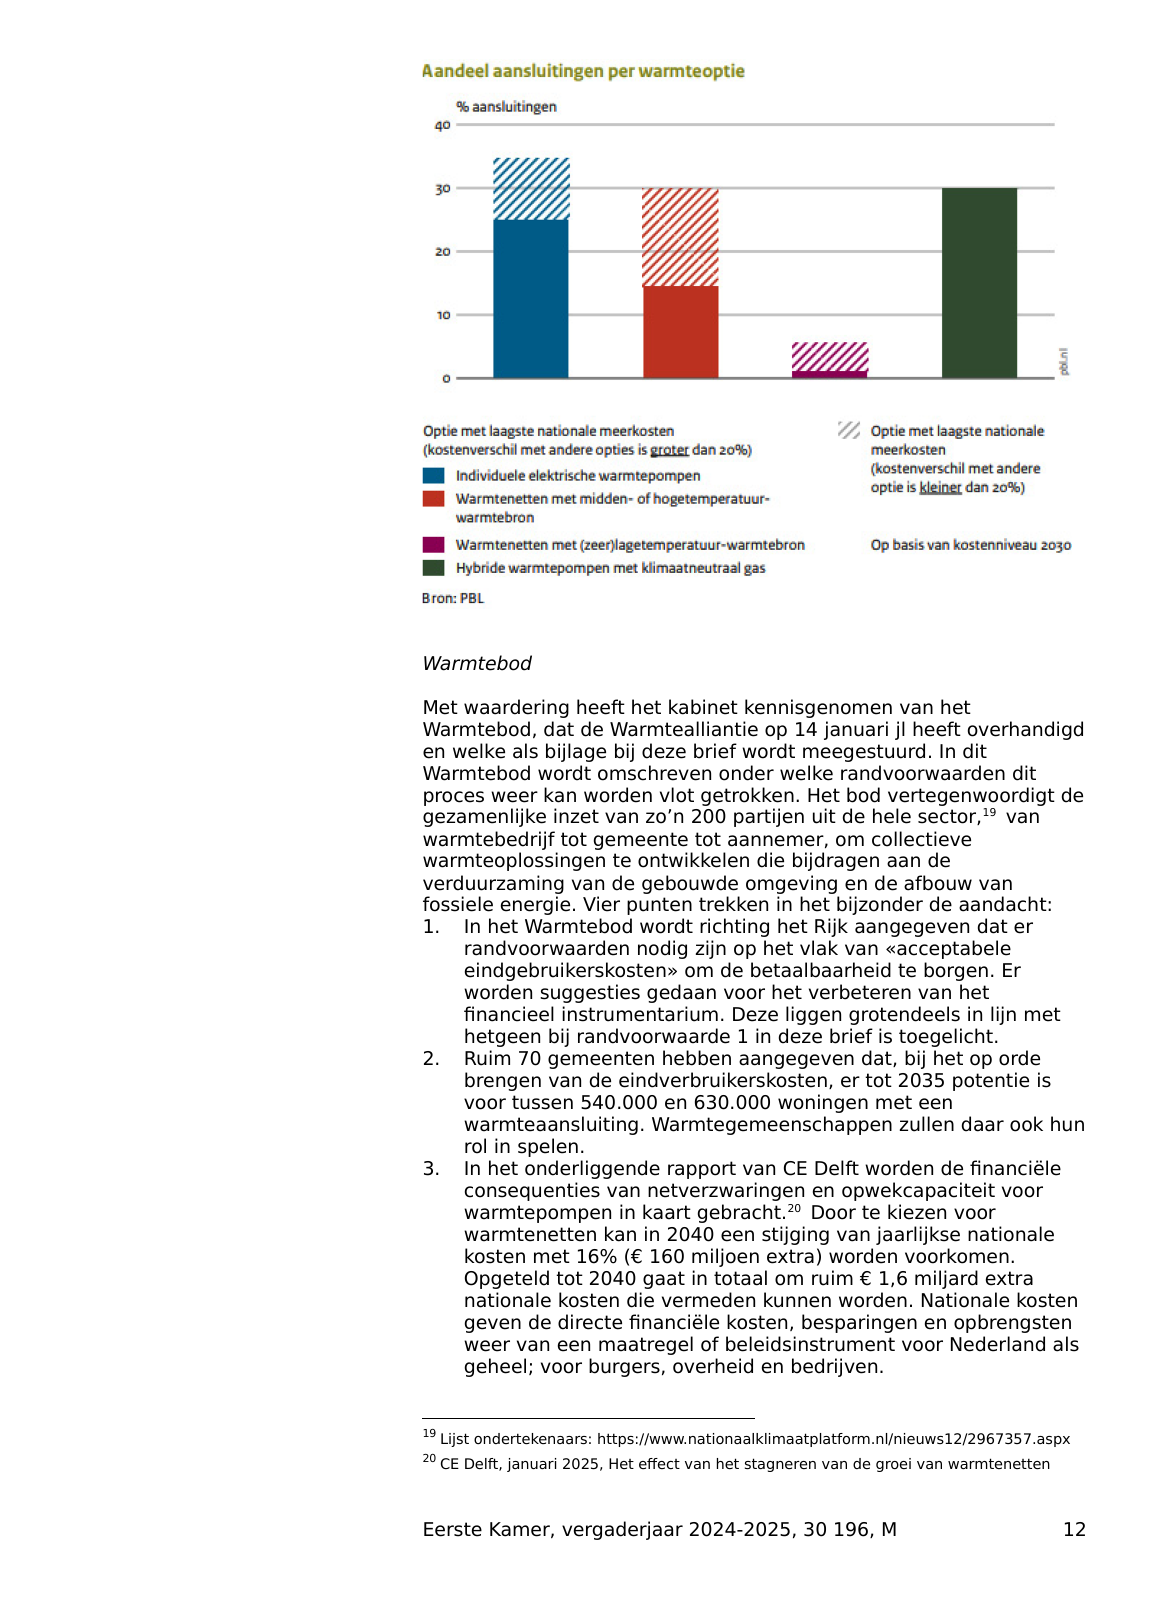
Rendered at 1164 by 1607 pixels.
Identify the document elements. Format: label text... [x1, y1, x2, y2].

subtitle Warmtebod [422, 652, 1087, 674]
text 2. Ruim 70 gemeenten hebben aangegeven dat, bij het op orde brengen van de eindverbruikerskosten, er tot 2035 potentie is voor tussen 540.000 en 630.000 woningen met een warmteaansluiting. Warmtegemeenschappen zullen daar ook hun rol in spelen. [422, 1048, 1087, 1158]
text 3. In het onderliggende rapport van CE Delft worden de financiële consequenties van netverzwaringen en opwekcapaciteit voor warmtepompen in kaart gebracht. Door te kiezen voor warmtenetten kan in 2040 een stijging van jaarlijkse nationale kosten met 16% (€ 160 miljoen extra) worden voorkomen. Opgeteld tot 2040 gaat in totaal om ruim € 1,6 miljard extra nationale kosten die vermeden kunnen worden. Nationale kosten geven de directe financiële kosten, besparingen en opbrengsten weer van een maatregel of beleidsinstrument voor Nederland als geheel; voor burgers, overheid en bedrijven. [422, 1158, 1087, 1378]
text 1. In het Warmtebod wordt richting het Rijk aangegeven dat er randvoorwaarden nodig zijn op het vlak van «acceptabele eindgebruikerskosten» om de betaalbaarheid te borgen. Er worden suggesties gedaan voor het verbeteren van het financieel instrumentarium. Deze liggen grotendeels in lijn met hetgeen bij randvoorwaarde 1 in deze brief is toegelicht. [422, 916, 1087, 1048]
picture [422, 59, 1072, 609]
text Met waardering heeft het kabinet kennisgenomen van het Warmtebod, dat de Warmtealliantie op 14 januari jl heeft overhandigd en welke als bijlage bij deze brief wordt meegestuurd. In dit Warmtebod wordt omschreven onder welke randvoorwaarden dit proces weer kan worden vlot getrokken. Het bod vertegenwoordigt de gezamenlijke inzet van zo’n 200 partijen uit de hele sector, van warmtebedrijf tot gemeente tot aannemer, om collectieve warmteoplossingen te ontwikkelen die bijdragen aan de verduurzaming van de gebouwde omgeving en de afbouw van fossiele energie. Vier punten trekken in het bijzonder de aandacht: [422, 697, 1087, 916]
text CE Delft, januari 2025, Het effect van het stagneren van de groei van warmtenetten [422, 1452, 1087, 1474]
text Lijst ondertekenaars: https://www.nationaalklimaatplatform.nl/nieuws12/2967357.aspx [422, 1427, 1087, 1449]
